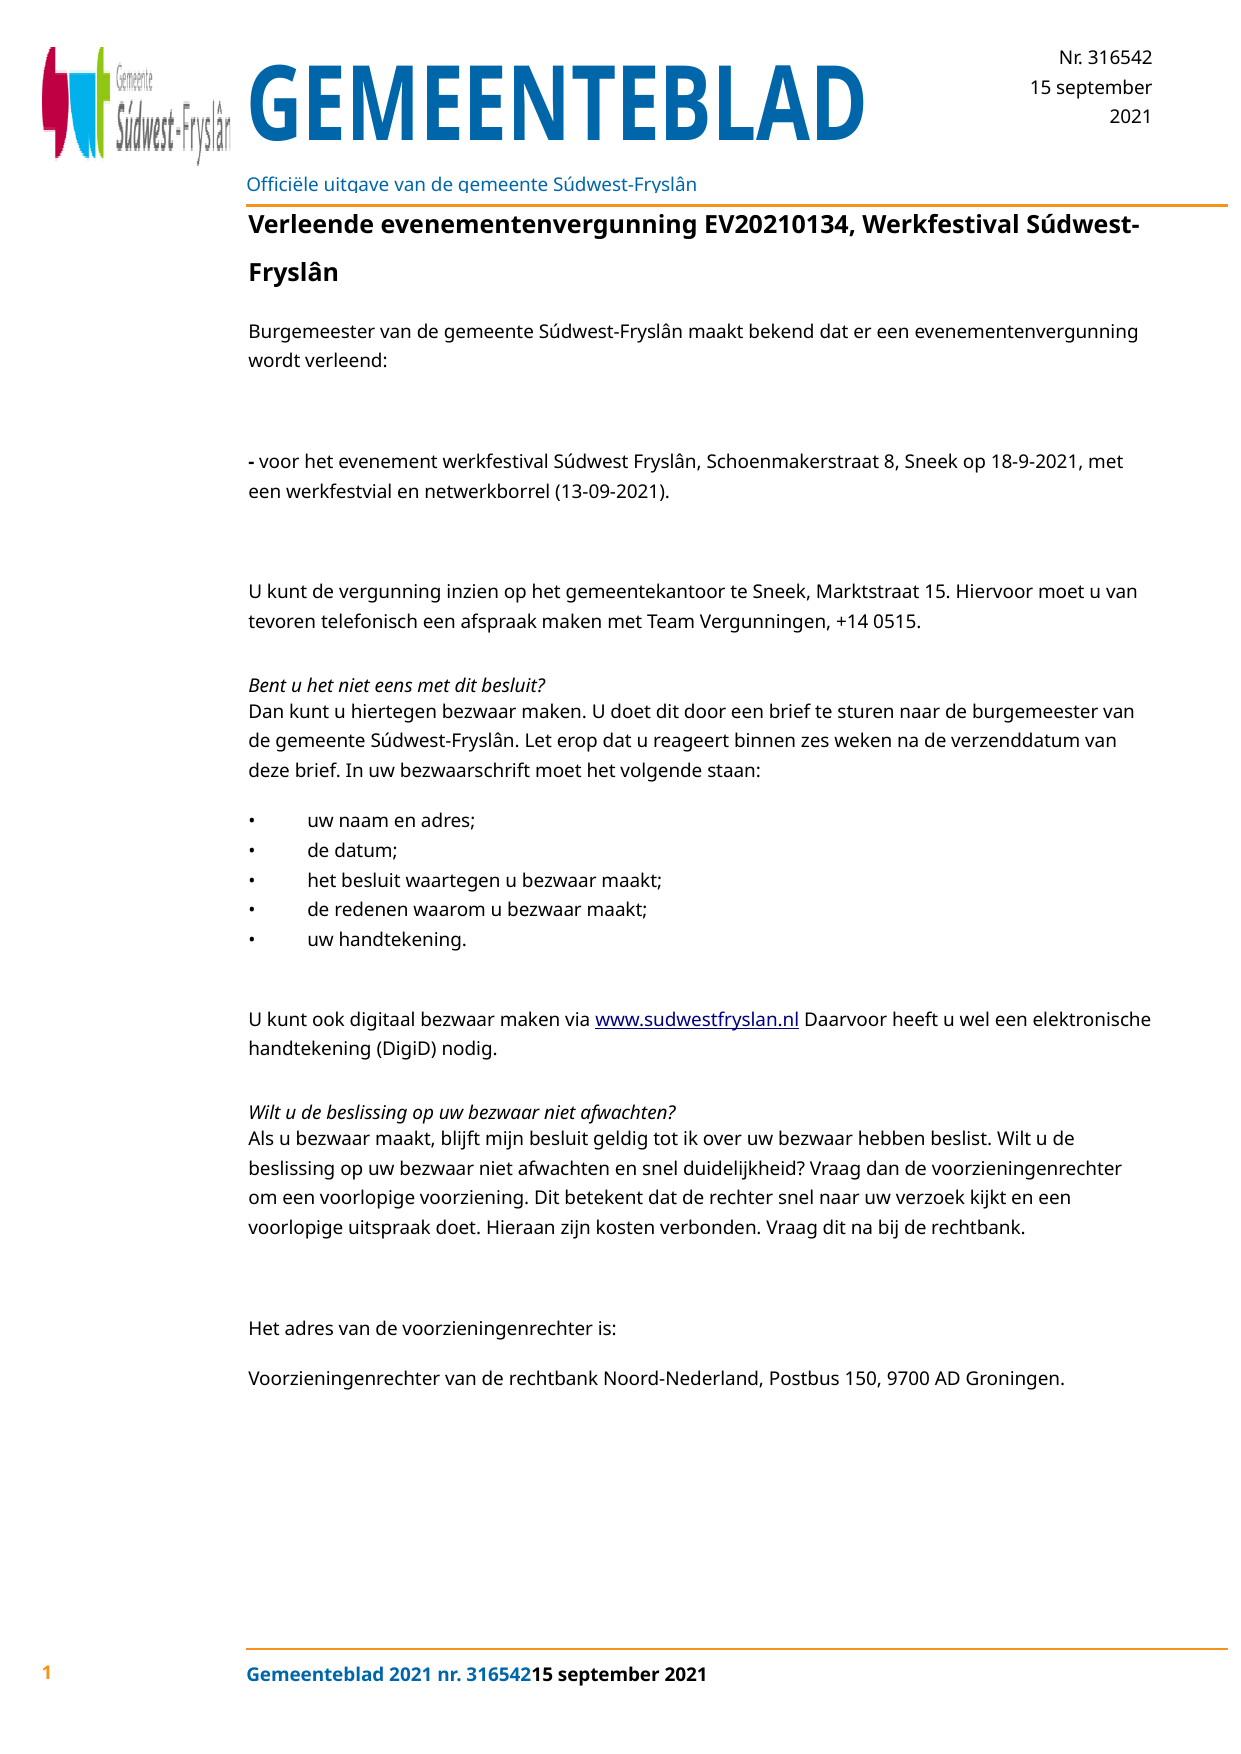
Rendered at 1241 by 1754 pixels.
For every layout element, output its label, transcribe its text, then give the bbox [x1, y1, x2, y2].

text Burgemeester van de gemeente Súdwest-Fryslân maakt bekend dat er een evenementenvergunning wordt verleend: [248, 318, 1152, 373]
picture [41, 47, 231, 172]
list uw handtekening. [248, 926, 1152, 952]
text Als u bezwaar maakt, blijft mijn besluit geldig tot ik over uw bezwaar hebben beslist. Wilt u de beslissing op uw bezwaar niet afwachten en snel duidelijkheid? Vraag dan de voorzieningenrechter om een voorlopige voorziening. Dit betekent dat de rechter snel naar uw verzoek kijkt en een voorlopige uitspraak doet. Hieraan zijn kosten verbonden. Vraag dit na bij de rechtbank. [248, 1125, 1152, 1240]
list uw naam en adres; [248, 808, 1152, 833]
text Wilt u de beslissing op uw bezwaar niet afwachten? [248, 1099, 1152, 1125]
list het besluit waartegen u bezwaar maakt; [248, 867, 1152, 892]
text - voor het evenement werkfestival Súdwest Fryslân, Schoenmakerstraat 8, Sneek op 18-9-2021, met een werkfestvial en netwerkborrel (13-09-2021). [248, 448, 1152, 504]
text Bent u het niet eens met dit besluit? [248, 672, 1152, 698]
text Verleende evenementenvergunning EV20210134, Werkfestival Súdwest-Fryslân [248, 207, 1152, 288]
list de redenen waarom u bezwaar maakt; [248, 896, 1152, 922]
list de datum; [248, 837, 1152, 863]
text Het adres van de voorzieningenrechter is: [248, 1315, 1152, 1341]
text U kunt ook digitaal bezwaar maken via www.sudwestfryslan.nl Daarvoor heeft u wel een elektronische handtekening (DigiD) nodig. [248, 1006, 1152, 1061]
text U kunt de vergunning inzien op het gemeentekantoor te Sneek, Marktstraat 15. Hiervoor moet u van tevoren telefonisch een afspraak maken met Team Vergunningen, +14 0515. [248, 579, 1152, 634]
text Voorzieningenrechter van de rechtbank Noord-Nederland, Postbus 150, 9700 AD Groningen. [248, 1365, 1152, 1391]
text Dan kunt u hiertegen bezwaar maken. U doet dit door een brief te sturen naar de burgemeester van de gemeente Súdwest-Fryslân. Let erop dat u reageert binnen zes weken na de verzenddatum van deze brief. In uw bezwaarschrift moet het volgende staan: [248, 698, 1152, 783]
